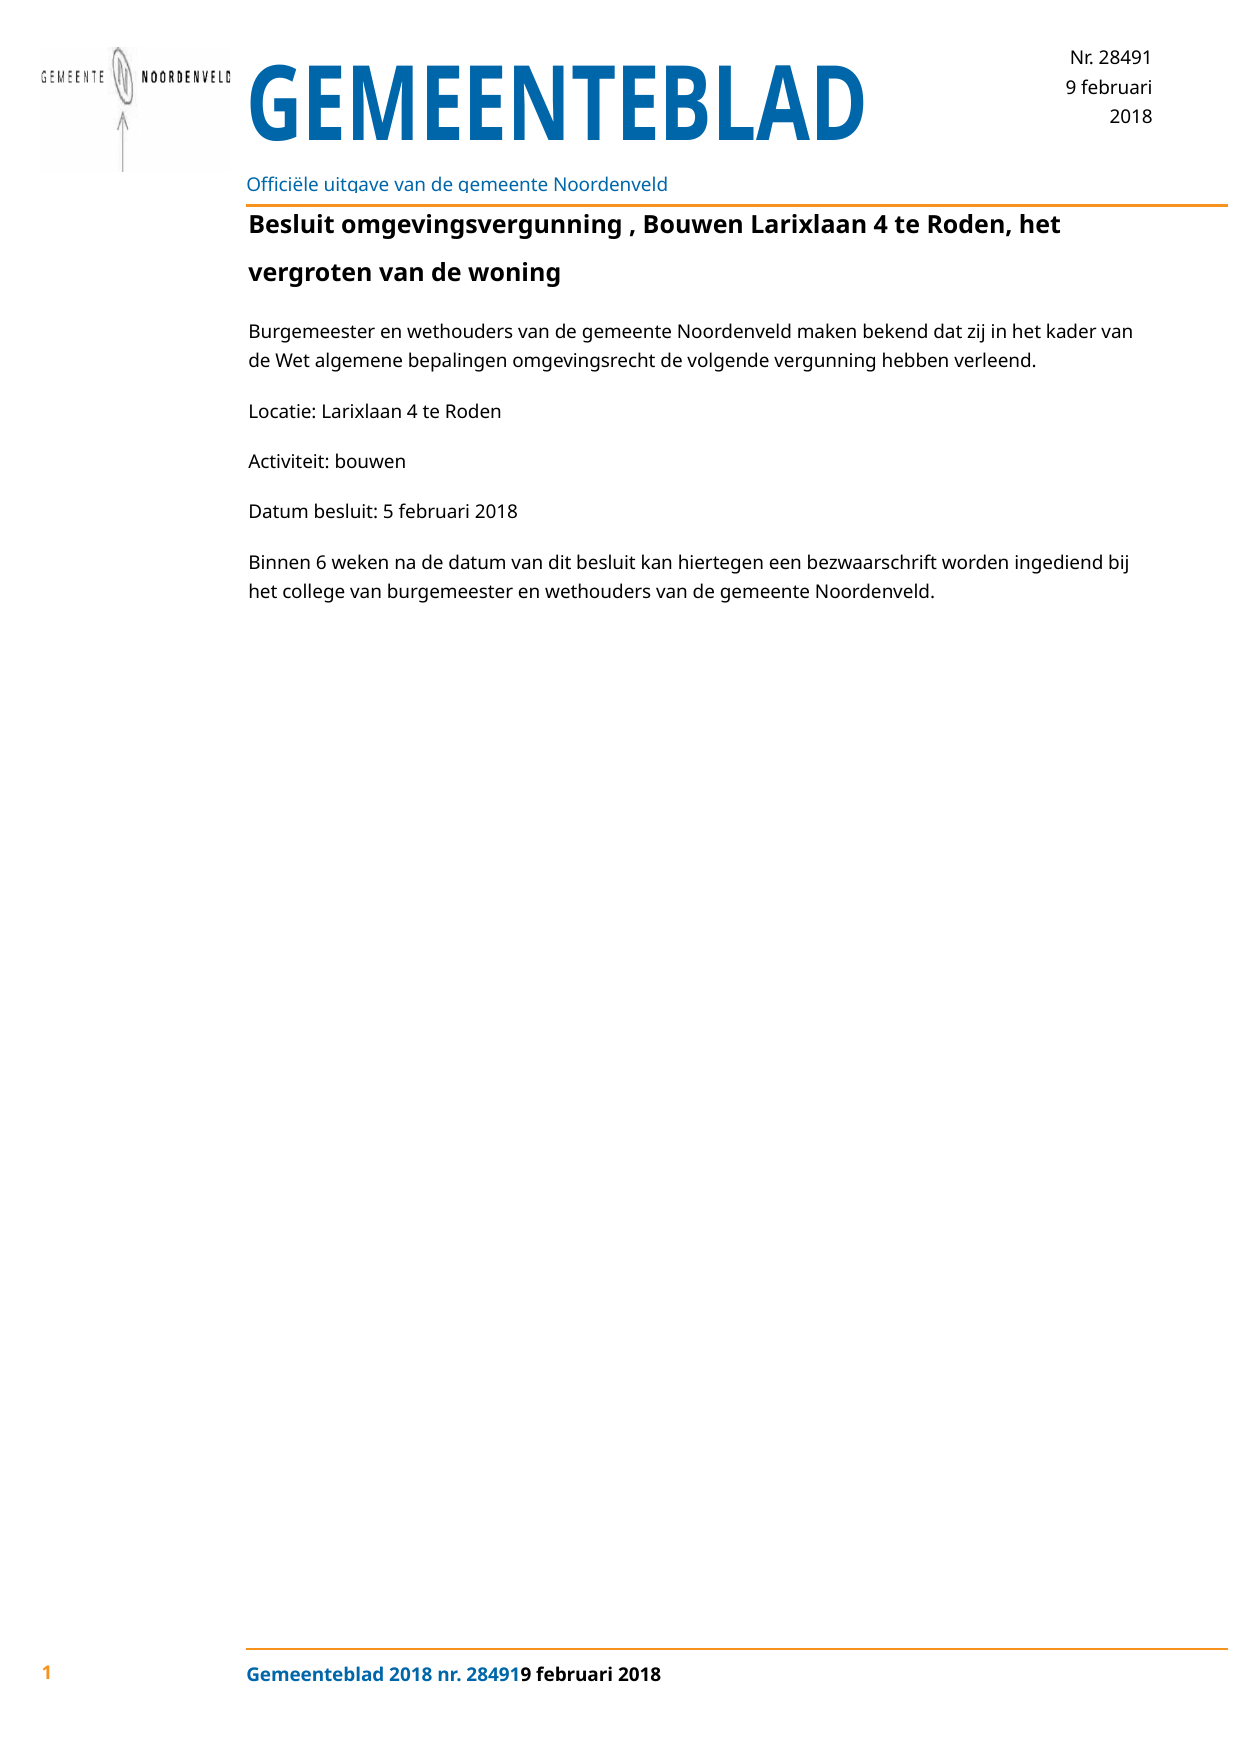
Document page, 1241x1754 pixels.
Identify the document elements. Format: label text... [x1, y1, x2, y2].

text Burgemeester en wethouders van de gemeente Noordenveld maken bekend dat zij in het kader van de Wet algemene bepalingen omgevingsrecht de volgende vergunning hebben verleend. [248, 318, 1152, 373]
text Besluit omgevingsvergunning , Bouwen Larixlaan 4 te Roden, het vergroten van de woning [248, 207, 1152, 288]
text Binnen 6 weken na de datum van dit besluit kan hiertegen een bezwaarschrift worden ingediend bij het college van burgemeester en wethouders van de gemeente Noordenveld. [248, 549, 1152, 604]
text Datum besluit: 5 februari 2018 [248, 499, 1152, 524]
text Locatie: Larixlaan 4 te Roden [248, 398, 1152, 424]
picture [41, 47, 231, 172]
text Activiteit: bouwen [248, 448, 1152, 474]
